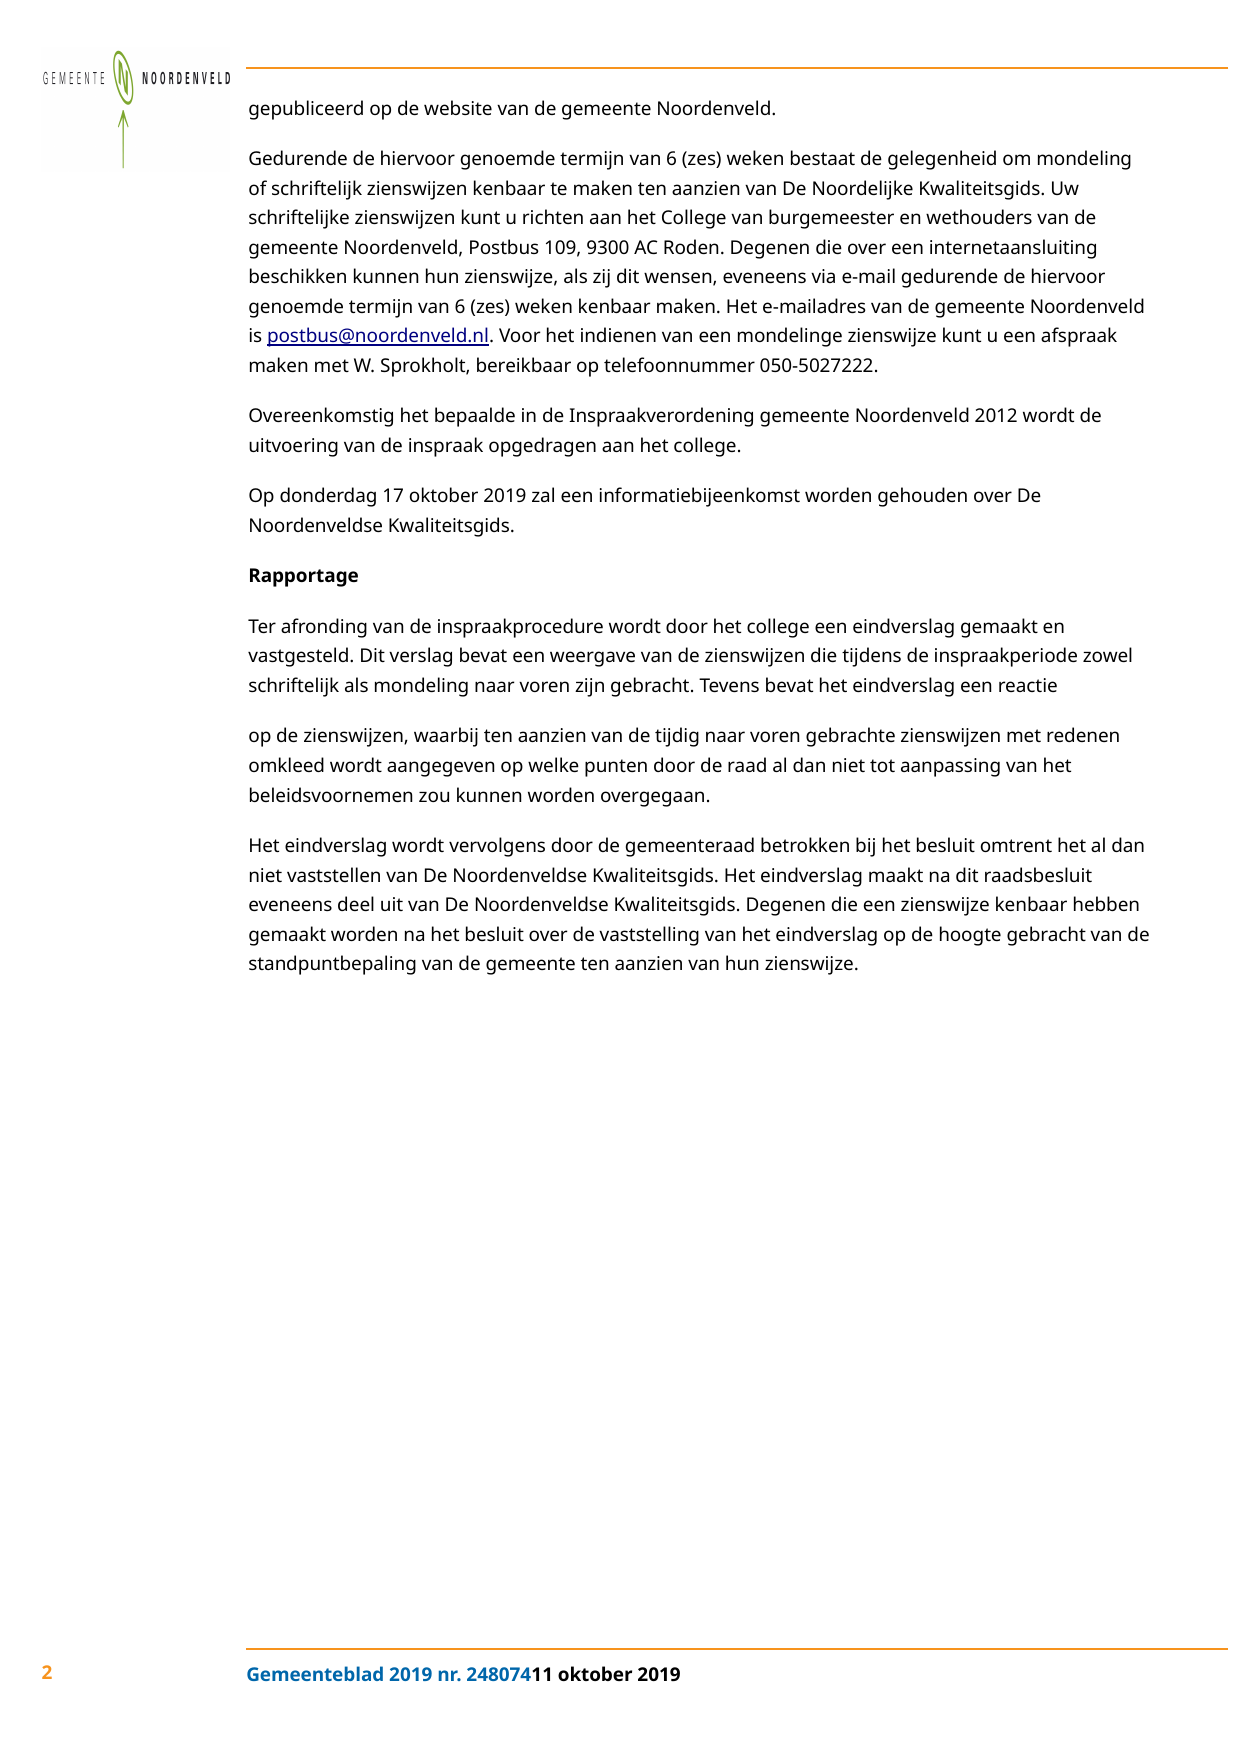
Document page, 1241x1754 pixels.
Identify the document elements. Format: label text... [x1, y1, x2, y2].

text Rapportage [248, 563, 1152, 588]
picture [41, 47, 231, 172]
text Het eindverslag wordt vervolgens door de gemeenteraad betrokken bij het besluit omtrent het al dan niet vaststellen van De Noordenveldse Kwaliteitsgids. Het eindverslag maakt na dit raadsbesluit eveneens deel uit van De Noordenveldse Kwaliteitsgids. Degenen die een zienswijze kenbaar hebben gemaakt worden na het besluit over de vaststelling van het eindverslag op de hoogte gebracht van de standpuntbepaling van de gemeente ten aanzien van hun zienswijze. [248, 832, 1152, 976]
text Ter afronding van de inspraakprocedure wordt door het college een eindverslag gemaakt en vastgesteld. Dit verslag bevat een weergave van de zienswijzen die tijdens de inspraakperiode zowel schriftelijk als mondeling naar voren zijn gebracht. Tevens bevat het eindverslag een reactie [248, 613, 1152, 698]
text Op donderdag 17 oktober 2019 zal een informatiebijeenkomst worden gehouden over De Noordenveldse Kwaliteitsgids. [248, 483, 1152, 538]
text op de zienswijzen, waarbij ten aanzien van de tijdig naar voren gebrachte zienswijzen met redenen omkleed wordt aangegeven op welke punten door de raad al dan niet tot aanpassing van het beleidsvoornemen zou kunnen worden overgegaan. [248, 723, 1152, 808]
text Overeenkomstig het bepaalde in de Inspraakverordening gemeente Noordenveld 2012 wordt de uitvoering van de inspraak opgedragen aan het college. [248, 403, 1152, 458]
text gepubliceerd op de website van de gemeente Noordenveld. [248, 95, 1152, 121]
text Gedurende de hiervoor genoemde termijn van 6 (zes) weken bestaat de gelegenheid om mondeling of schriftelijk zienswijzen kenbaar te maken ten aanzien van De Noordelijke Kwaliteitsgids. Uw schriftelijke zienswijzen kunt u richten aan het College van burgemeester en wethouders van de gemeente Noordenveld, Postbus 109, 9300 AC Roden. Degenen die over een internetaansluiting beschikken kunnen hun zienswijze, als zij dit wensen, eveneens via e-mail gedurende de hiervoor genoemde termijn van 6 (zes) weken kenbaar maken. Het e-mailadres van de gemeente Noordenveld is postbus@noordenveld.nl. Voor het indienen van een mondelinge zienswijze kunt u een afspraak maken met W. Sprokholt, bereikbaar op telefoonnummer 050-5027222. [248, 145, 1152, 378]
